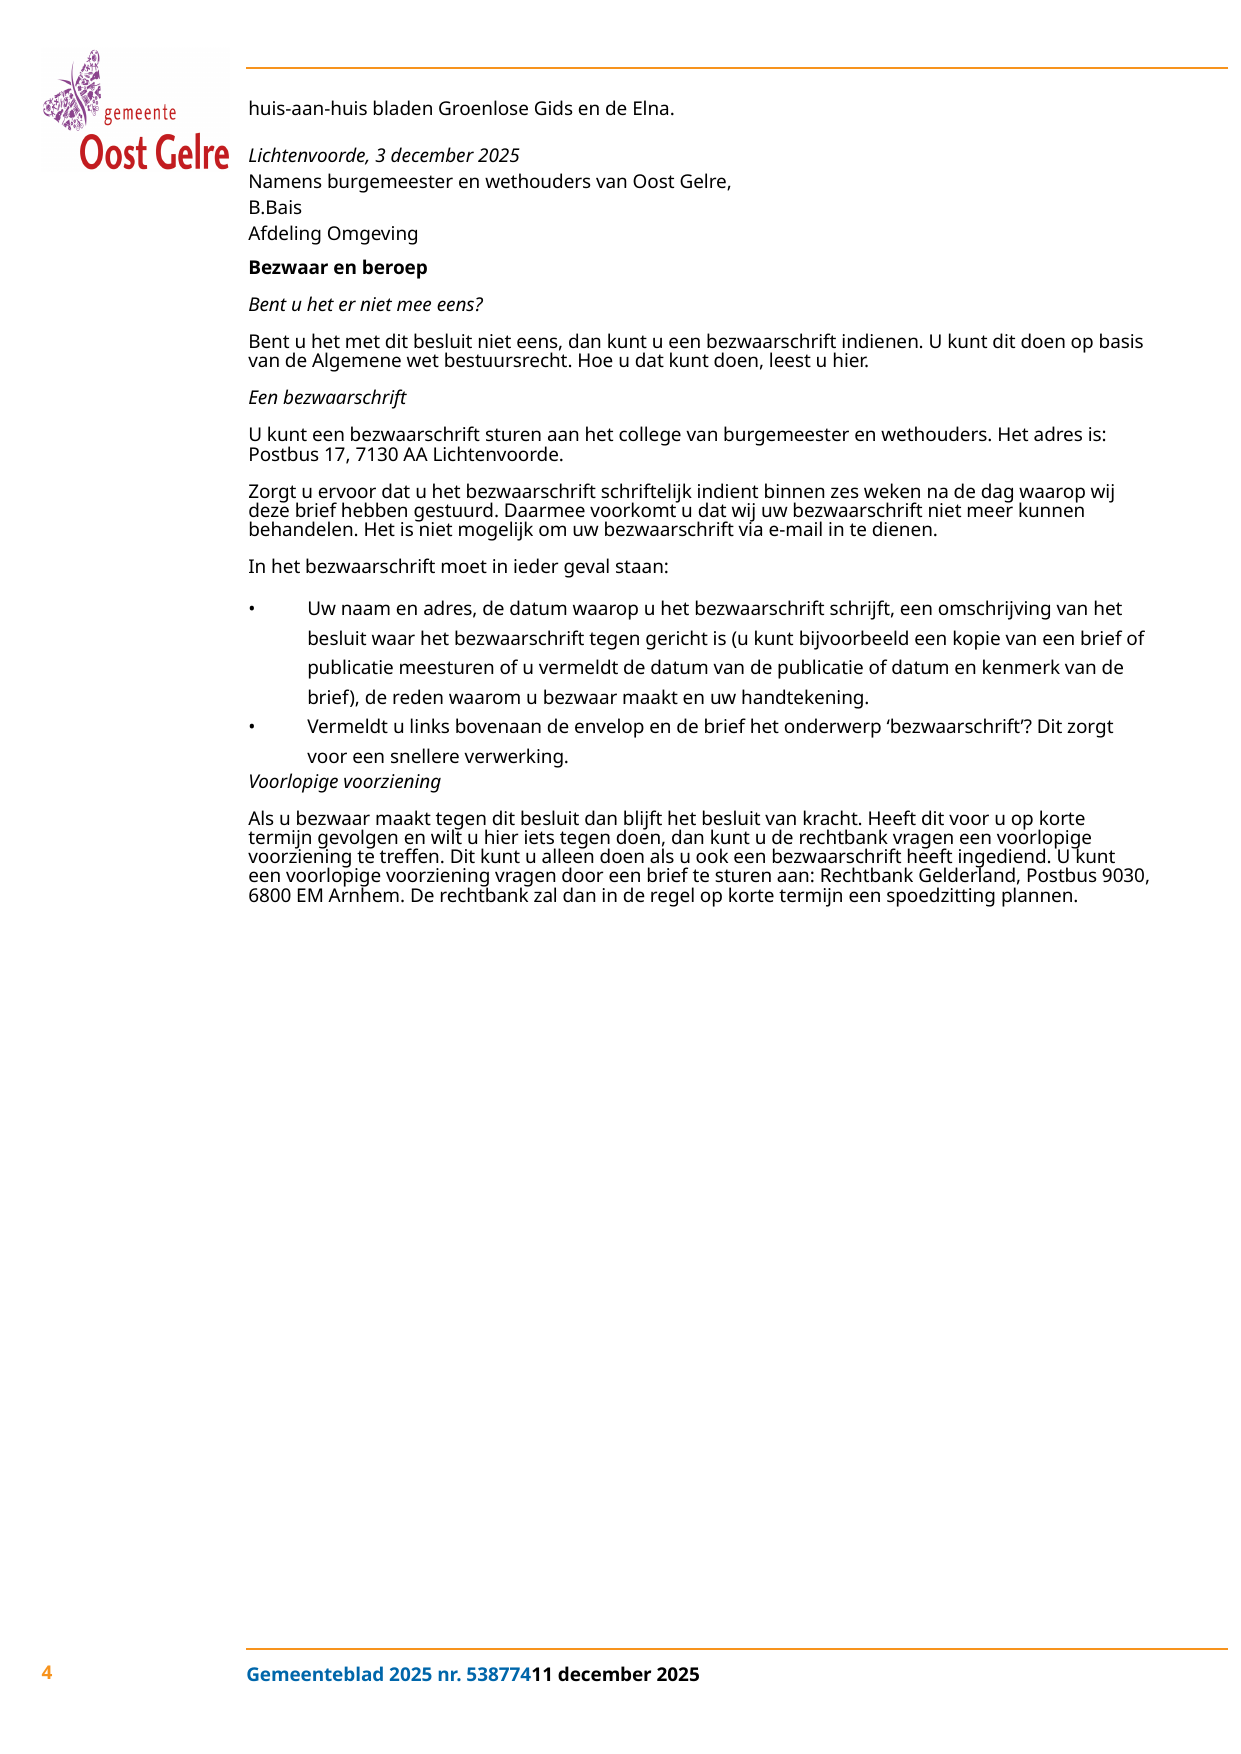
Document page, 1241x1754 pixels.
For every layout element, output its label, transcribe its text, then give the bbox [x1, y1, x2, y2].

text huis-aan-huis bladen Groenlose Gids en de Elna. [248, 95, 1152, 121]
list Vermeldt u links bovenaan de envelop en de brief het onderwerp ‘bezwaarschrift’? Dit zorgt voor een snellere verwerking. [248, 713, 1152, 769]
text Een bezwaarschrift [248, 389, 1152, 409]
picture [41, 47, 231, 172]
text Bent u het er niet mee eens? [248, 296, 1152, 315]
text Bezwaar en beroep [248, 259, 1152, 278]
text Als u bezwaar maakt tegen dit besluit dan blijft het besluit van kracht. Heeft dit voor u op korte termijn gevolgen en wilt u hier iets tegen doen, dan kunt u de rechtbank vragen een voorlopige voorziening te treffen. Dit kunt u alleen doen als u ook een bezwaarschrift heeft ingediend. U kunt een voorlopige voorziening vragen door een brief te sturen aan: Rechtbank Gelderland, Postbus 9030, 6800 EM Arnhem. De rechtbank zal dan in de regel op korte termijn een spoedzitting plannen. [248, 809, 1152, 906]
text U kunt een bezwaarschrift sturen aan het college van burgemeester en wethouders. Het adres is: Postbus 17, 7130 AA Lichtenvoorde. [248, 426, 1152, 465]
text Bent u het met dit besluit niet eens, dan kunt u een bezwaarschrift indienen. U kunt dit doen op basis van de Algemene wet bestuursrecht. Hoe u dat kunt doen, leest u hier. [248, 333, 1152, 372]
text Afdeling Omgeving [248, 220, 1152, 246]
text Voorlopige voorziening [248, 773, 1152, 792]
text Namens burgemeester en wethouders van Oost Gelre, [248, 168, 1152, 194]
text In het bezwaarschrift moet in ieder geval staan: [248, 558, 1152, 577]
list Uw naam en adres, de datum waarop u het bezwaarschrift schrijft, een omschrijving van het besluit waar het bezwaarschrift tegen gericht is (u kunt bijvoorbeeld een kopie van een brief of publicatie meesturen of u vermeldt de datum van de publicatie of datum en kenmerk van de brief), de reden waarom u bezwaar maakt en uw handtekening. [248, 595, 1152, 709]
text B.Bais [248, 194, 1152, 220]
text Lichtenvoorde, 3 december 2025 [248, 143, 1152, 168]
text Zorgt u ervoor dat u het bezwaarschrift schriftelijk indient binnen zes weken na de dag waarop wij deze brief hebben gestuurd. Daarmee voorkomt u dat wij uw bezwaarschrift niet meer kunnen behandelen. Het is niet mogelijk om uw bezwaarschrift via e-mail in te dienen. [248, 483, 1152, 540]
